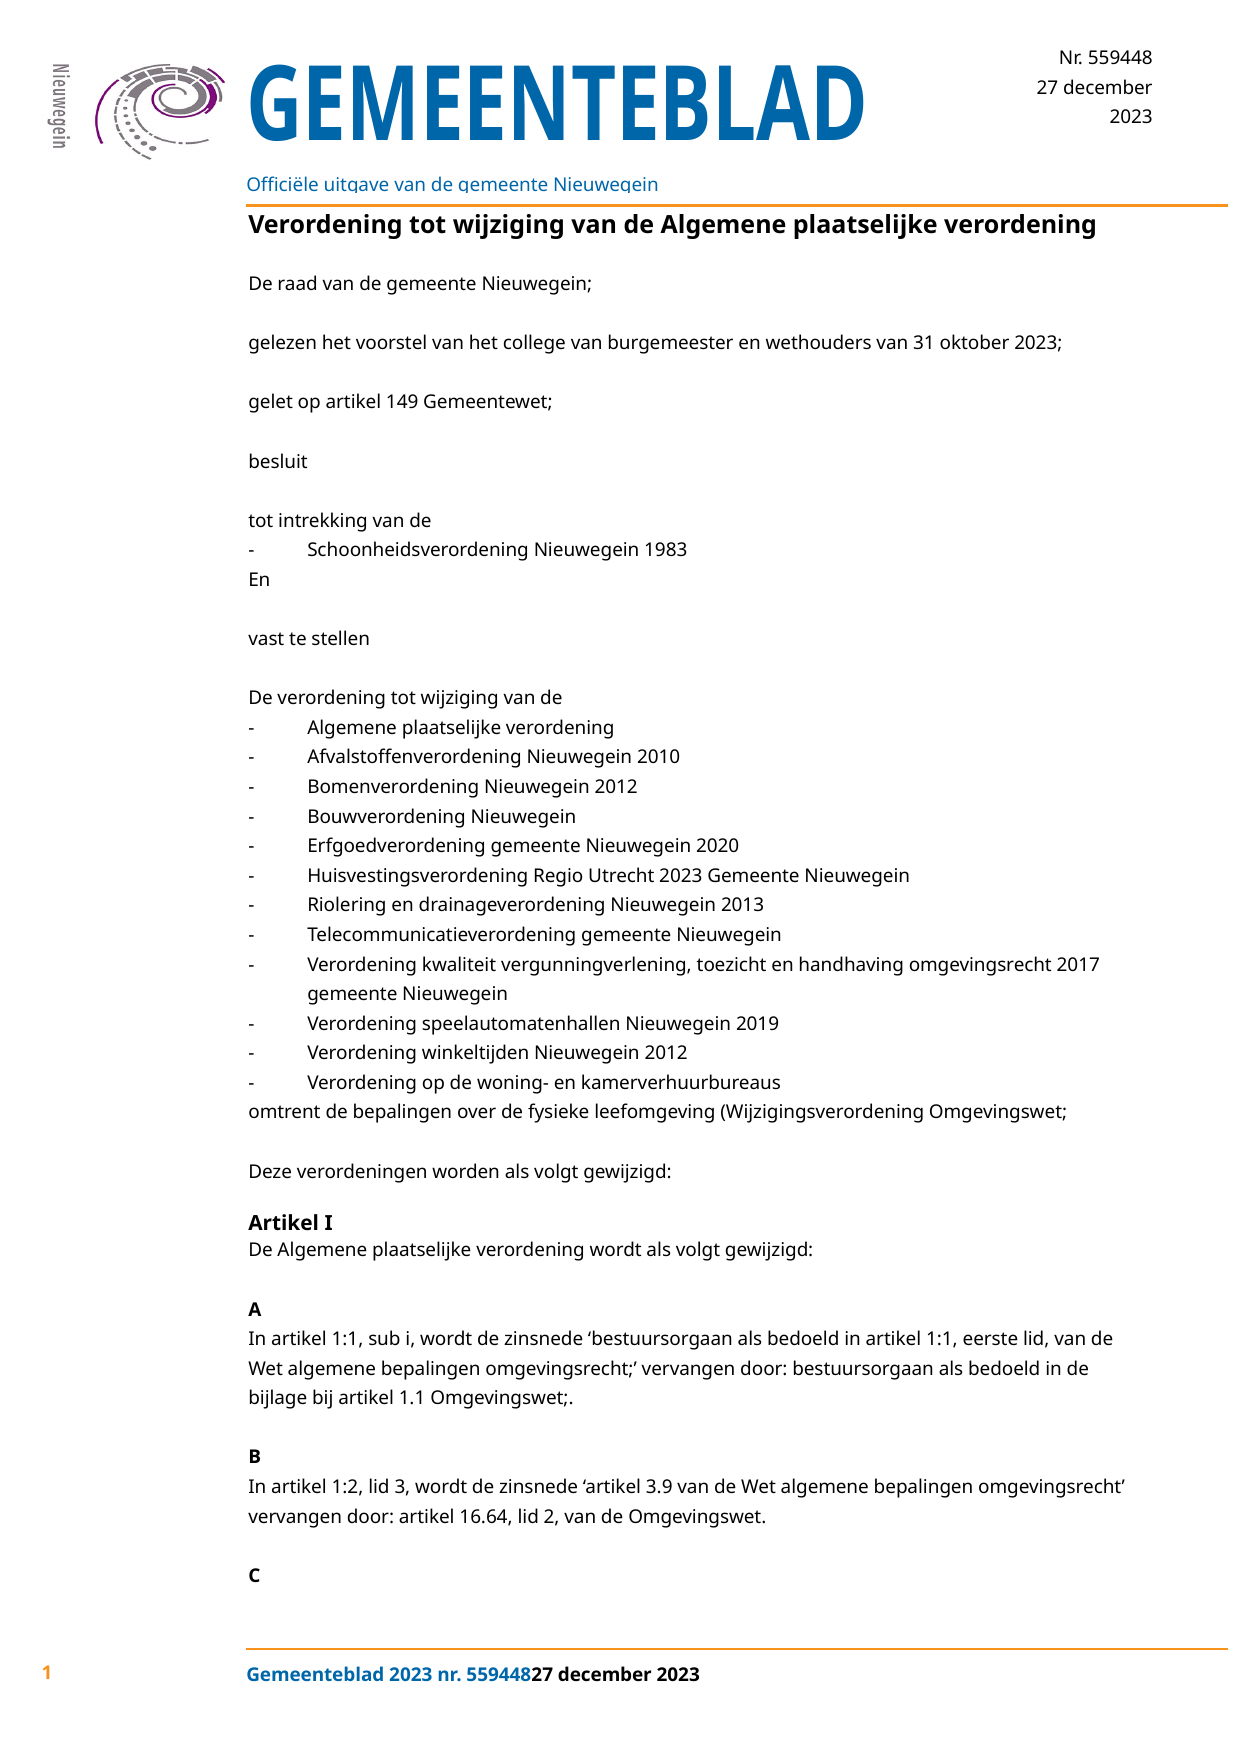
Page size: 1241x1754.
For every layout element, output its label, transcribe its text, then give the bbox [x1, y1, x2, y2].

text Verordening tot wijziging van de Algemene plaatselijke verordening [248, 207, 1152, 241]
text De verordening tot wijziging van de [248, 684, 1152, 710]
text Deze verordeningen worden als volgt gewijzigd: [248, 1158, 1152, 1183]
list Bouwverordening Nieuwegein [248, 803, 1152, 828]
list Riolering en drainageverordening Nieuwegein 2013 [248, 892, 1152, 917]
list Verordening kwaliteit vergunningverlening, toezicht en handhaving omgevingsrecht 2017 gemeente Nieuwegein [248, 951, 1152, 1006]
text besluit [248, 448, 1152, 473]
list Erfgoedverordening gemeente Nieuwegein 2020 [248, 832, 1152, 858]
text In artikel 1:2, lid 3, wordt de zinsnede ‘artikel 3.9 van de Wet algemene bepalingen omgevingsrecht’ vervangen door: artikel 16.64, lid 2, van de Omgevingswet. [248, 1473, 1152, 1529]
list Verordening speelautomatenhallen Nieuwegein 2019 [248, 1010, 1152, 1036]
list Verordening op de woning- en kamerverhuurbureaus [248, 1069, 1152, 1095]
text gelezen het voorstel van het college van burgemeester en wethouders van 31 oktober 2023; [248, 329, 1152, 355]
text gelet op artikel 149 Gemeentewet; [248, 389, 1152, 414]
text Artikel I [248, 1208, 1152, 1237]
list Verordening winkeltijden Nieuwegein 2012 [248, 1039, 1152, 1065]
text De Algemene plaatselijke verordening wordt als volgt gewijzigd: [248, 1237, 1152, 1262]
text tot intrekking van de [248, 507, 1152, 533]
text In artikel 1:1, sub i, wordt de zinsnede ‘bestuursorgaan als bedoeld in artikel 1:1, eerste lid, van de Wet algemene bepalingen omgevingsrecht;’ vervangen door: bestuursorgaan als bedoeld in de bijlage bij artikel 1.1 Omgevingswet;. [248, 1325, 1152, 1410]
list Algemene plaatselijke verordening [248, 714, 1152, 740]
text omtrent de bepalingen over de fysieke leefomgeving (Wijzigingsverordening Omgevingswet; [248, 1099, 1152, 1124]
picture [41, 47, 231, 172]
list Huisvestingsverordening Regio Utrecht 2023 Gemeente Nieuwegein [248, 862, 1152, 888]
text B [248, 1444, 1152, 1469]
text A [248, 1296, 1152, 1322]
list Telecommunicatieverordening gemeente Nieuwegein [248, 921, 1152, 947]
list Schoonheidsverordening Nieuwegein 1983 [248, 537, 1152, 562]
text De raad van de gemeente Nieuwegein; [248, 270, 1152, 296]
text vast te stellen [248, 625, 1152, 651]
text En [248, 566, 1152, 592]
list Afvalstoffenverordening Nieuwegein 2010 [248, 744, 1152, 769]
text C [248, 1562, 1152, 1588]
list Bomenverordening Nieuwegein 2012 [248, 773, 1152, 799]
